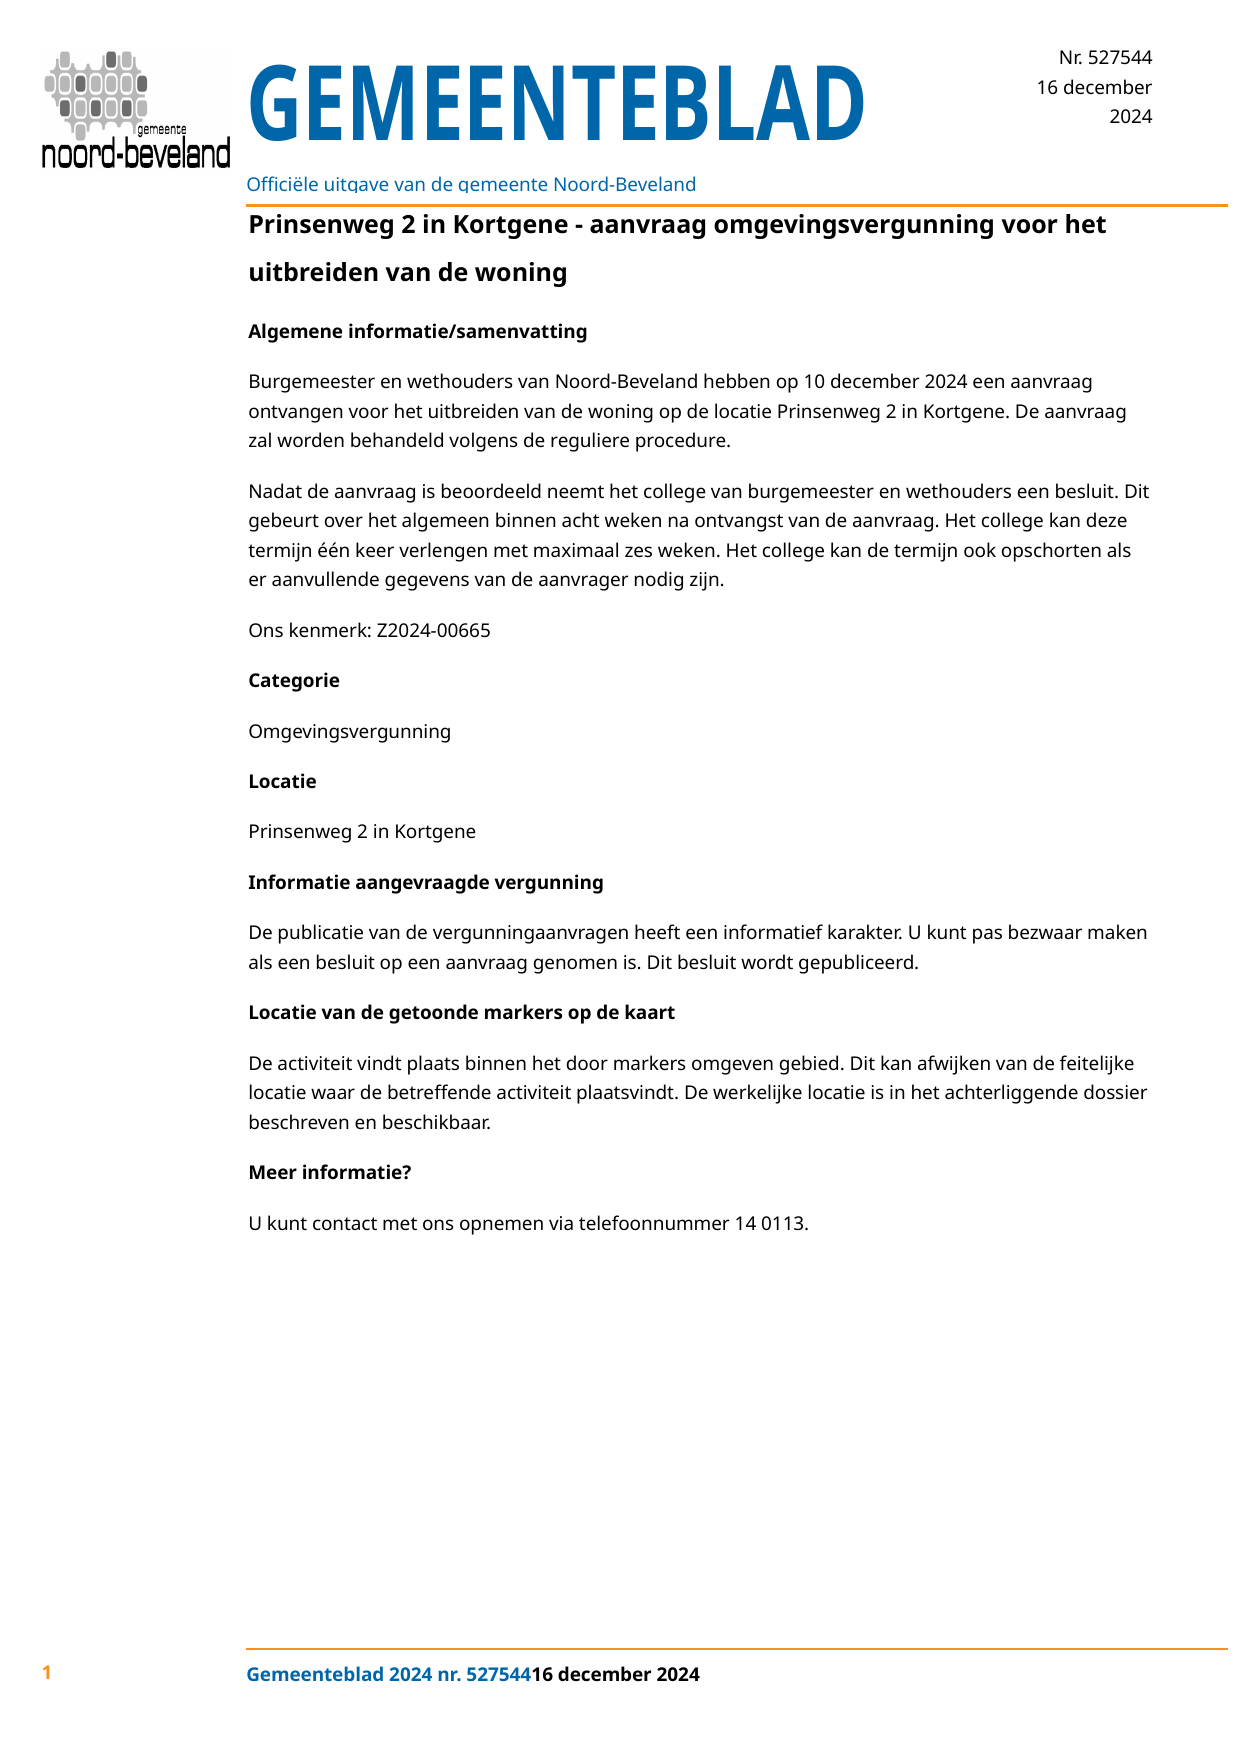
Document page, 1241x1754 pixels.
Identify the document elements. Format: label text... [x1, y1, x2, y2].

text Meer informatie? [248, 1159, 1152, 1185]
text Omgevingsvergunning [248, 718, 1152, 744]
text De activiteit vindt plaats binnen het door markers omgeven gebied. Dit kan afwijken van de feitelijke locatie waar de betreffende activiteit plaatsvindt. De werkelijke locatie is in het achterliggende dossier beschreven en beschikbaar. [248, 1050, 1152, 1135]
text Ons kenmerk: Z2024-00665 [248, 617, 1152, 643]
picture [41, 47, 231, 172]
text Categorie [248, 667, 1152, 693]
text Algemene informatie/samenvatting [248, 318, 1152, 344]
text Prinsenweg 2 in Kortgene - aanvraag omgevingsvergunning voor het uitbreiden van de woning [248, 207, 1152, 288]
text Burgemeester en wethouders van Noord-Beveland hebben op 10 december 2024 een aanvraag ontvangen voor het uitbreiden van de woning op de locatie Prinsenweg 2 in Kortgene. De aanvraag zal worden behandeld volgens de reguliere procedure. [248, 368, 1152, 453]
text Informatie aangevraagde vergunning [248, 869, 1152, 895]
text U kunt contact met ons opnemen via telefoonnummer 14 0113. [248, 1210, 1152, 1236]
text Locatie van de getoonde markers op de kaart [248, 999, 1152, 1025]
text Nadat de aanvraag is beoordeeld neemt het college van burgemeester en wethouders een besluit. Dit gebeurt over het algemeen binnen acht weken na ontvangst van de aanvraag. Het college kan deze termijn één keer verlengen met maximaal zes weken. Het college kan de termijn ook opschorten als er aanvullende gegevens van de aanvrager nodig zijn. [248, 478, 1152, 592]
text De publicatie van de vergunningaanvragen heeft een informatief karakter. U kunt pas bezwaar maken als een besluit op een aanvraag genomen is. Dit besluit wordt gepubliceerd. [248, 919, 1152, 975]
text Prinsenweg 2 in Kortgene [248, 819, 1152, 844]
text Locatie [248, 768, 1152, 794]
